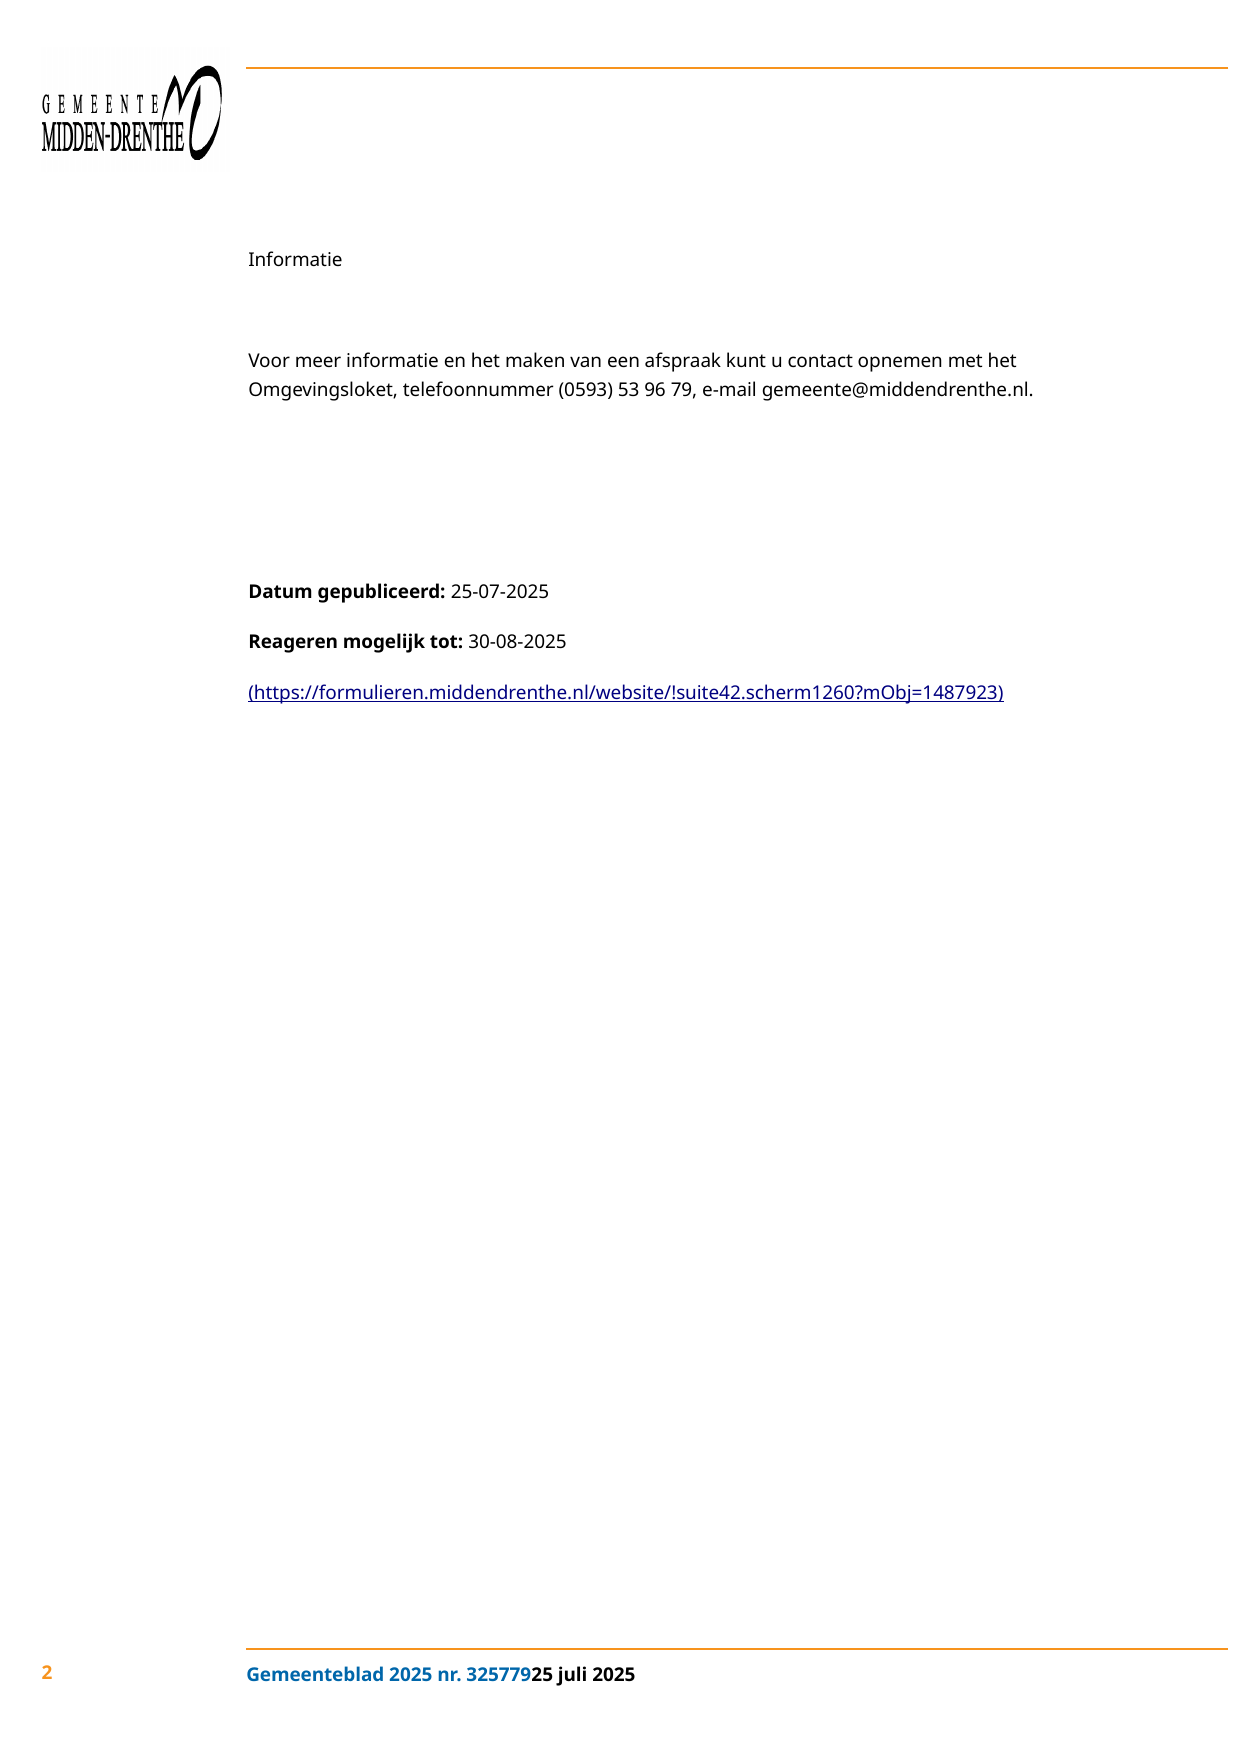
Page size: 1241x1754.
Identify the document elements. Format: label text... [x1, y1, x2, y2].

text Voor meer informatie en het maken van een afspraak kunt u contact opnemen met het Omgevingsloket, telefoonnummer (0593) 53 96 79, e-mail gemeente@middendrenthe.nl. [248, 347, 1152, 402]
picture [41, 47, 231, 172]
text Reageren mogelijk tot: 30-08-2025 [248, 628, 1152, 654]
text (https://formulieren.middendrenthe.nl/website/!suite42.scherm1260?mObj=1487923) [248, 679, 1152, 705]
text Informatie [248, 246, 1152, 272]
text Datum gepubliceerd: 25-07-2025 [248, 578, 1152, 604]
